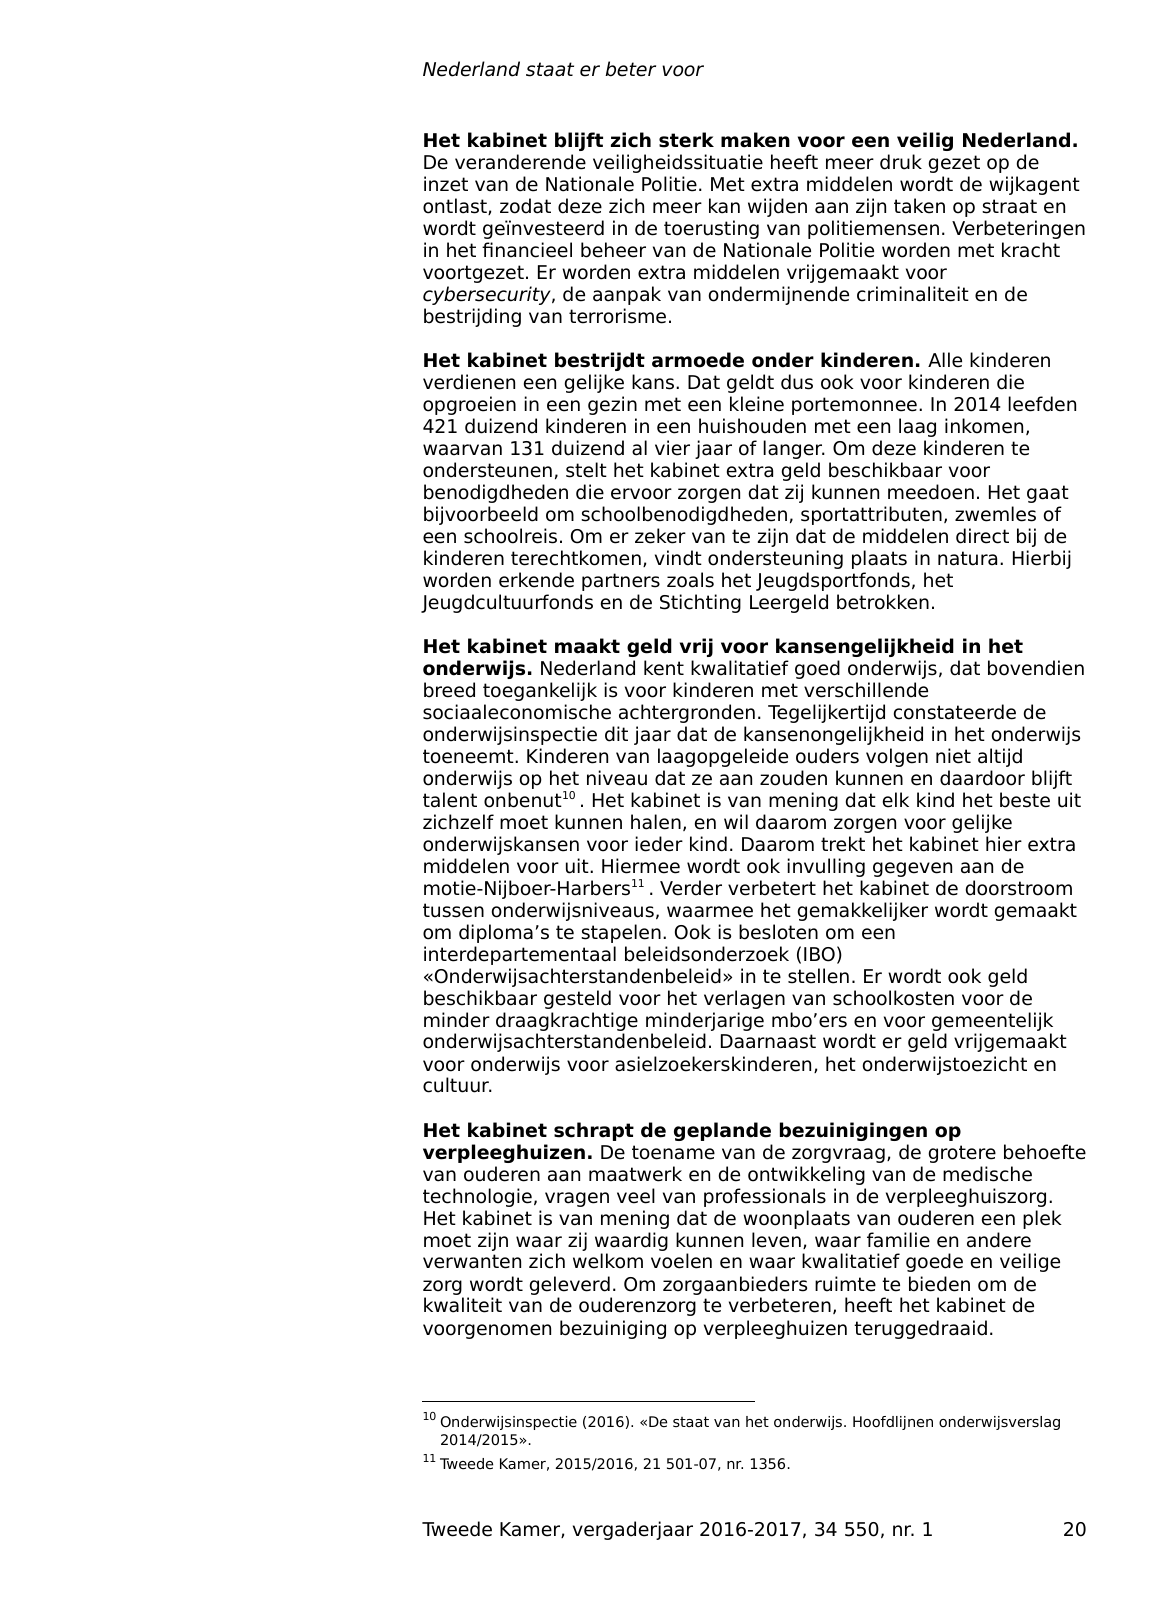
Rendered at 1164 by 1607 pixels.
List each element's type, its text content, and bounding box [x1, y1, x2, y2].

text Het kabinet bestrijdt armoede onder kinderen. Alle kinderen verdienen een gelijke kans. Dat geldt dus ook voor kinderen die opgroeien in een gezin met een kleine portemonnee. In 2014 leefden 421 duizend kinderen in een huishouden met een laag inkomen, waarvan 131 duizend al vier jaar of langer. Om deze kinderen te ondersteunen, stelt het kabinet extra geld beschikbaar voor benodigdheden die ervoor zorgen dat zij kunnen meedoen. Het gaat bijvoorbeeld om schoolbenodigdheden, sportattributen, zwemles of een schoolreis. Om er zeker van te zijn dat de middelen direct bij de kinderen terechtkomen, vindt ondersteuning plaats in natura. Hierbij worden erkende partners zoals het Jeugdsportfonds, het Jeugdcultuurfonds en de Stichting Leergeld betrokken. [422, 350, 1087, 614]
text Het kabinet schrapt de geplande bezuinigingen op verpleeghuizen. De toename van de zorgvraag, de grotere behoefte van ouderen aan maatwerk en de ontwikkeling van de medische technologie, vragen veel van professionals in de verpleeghuiszorg. Het kabinet is van mening dat de woonplaats van ouderen een plek moet zijn waar zij waardig kunnen leven, waar familie en andere verwanten zich welkom voelen en waar kwalitatief goede en veilige zorg wordt geleverd. Om zorgaanbieders ruimte te bieden om de kwaliteit van de ouderenzorg te verbeteren, heeft het kabinet de voorgenomen bezuiniging op verpleeghuizen teruggedraaid. [422, 1119, 1087, 1339]
text Het kabinet blijft zich sterk maken voor een veilig Nederland. De veranderende veiligheidssituatie heeft meer druk gezet op de inzet van de Nationale Politie. Met extra middelen wordt de wijkagent ontlast, zodat deze zich meer kan wijden aan zijn taken op straat en wordt geïnvesteerd in de toerusting van politiemensen. Verbeteringen in het financieel beheer van de Nationale Politie worden met kracht voortgezet. Er worden extra middelen vrijgemaakt voor cybersecurity, de aanpak van ondermijnende criminaliteit en de bestrijding van terrorisme. [422, 130, 1087, 328]
text Tweede Kamer, 2015/2016, 21 501-07, nr. 1356. [422, 1452, 1087, 1474]
text Het kabinet maakt geld vrij voor kansengelijkheid in het onderwijs. Nederland kent kwalitatief goed onderwijs, dat bovendien breed toegankelijk is voor kinderen met verschillende sociaaleconomische achtergronden. Tegelijkertijd constateerde de onderwijsinspectie dit jaar dat de kansenongelijkheid in het onderwijs toeneemt. Kinderen van laagopgeleide ouders volgen niet altijd onderwijs op het niveau dat ze aan zouden kunnen en daardoor blijft talent onbenut. Het kabinet is van mening dat elk kind het beste uit zichzelf moet kunnen halen, en wil daarom zorgen voor gelijke onderwijskansen voor ieder kind. Daarom trekt het kabinet hier extra middelen voor uit. Hiermee wordt ook invulling gegeven aan de motie-Nijboer-Harbers. Verder verbetert het kabinet de doorstroom tussen onderwijsniveaus, waarmee het gemakkelijker wordt gemaakt om diploma’s te stapelen. Ook is besloten om een interdepartementaal beleidsonderzoek (IBO) «Onderwijsachterstandenbeleid» in te stellen. Er wordt ook geld beschikbaar gesteld voor het verlagen van schoolkosten voor de minder draagkrachtige minderjarige mbo’ers en voor gemeentelijk onderwijsachterstandenbeleid. Daarnaast wordt er geld vrijgemaakt voor onderwijs voor asielzoekerskinderen, het onderwijstoezicht en cultuur. [422, 636, 1087, 1097]
text Onderwijsinspectie (2016). «De staat van het onderwijs. Hoofdlijnen onderwijsverslag 2014/2015». [422, 1410, 1087, 1449]
